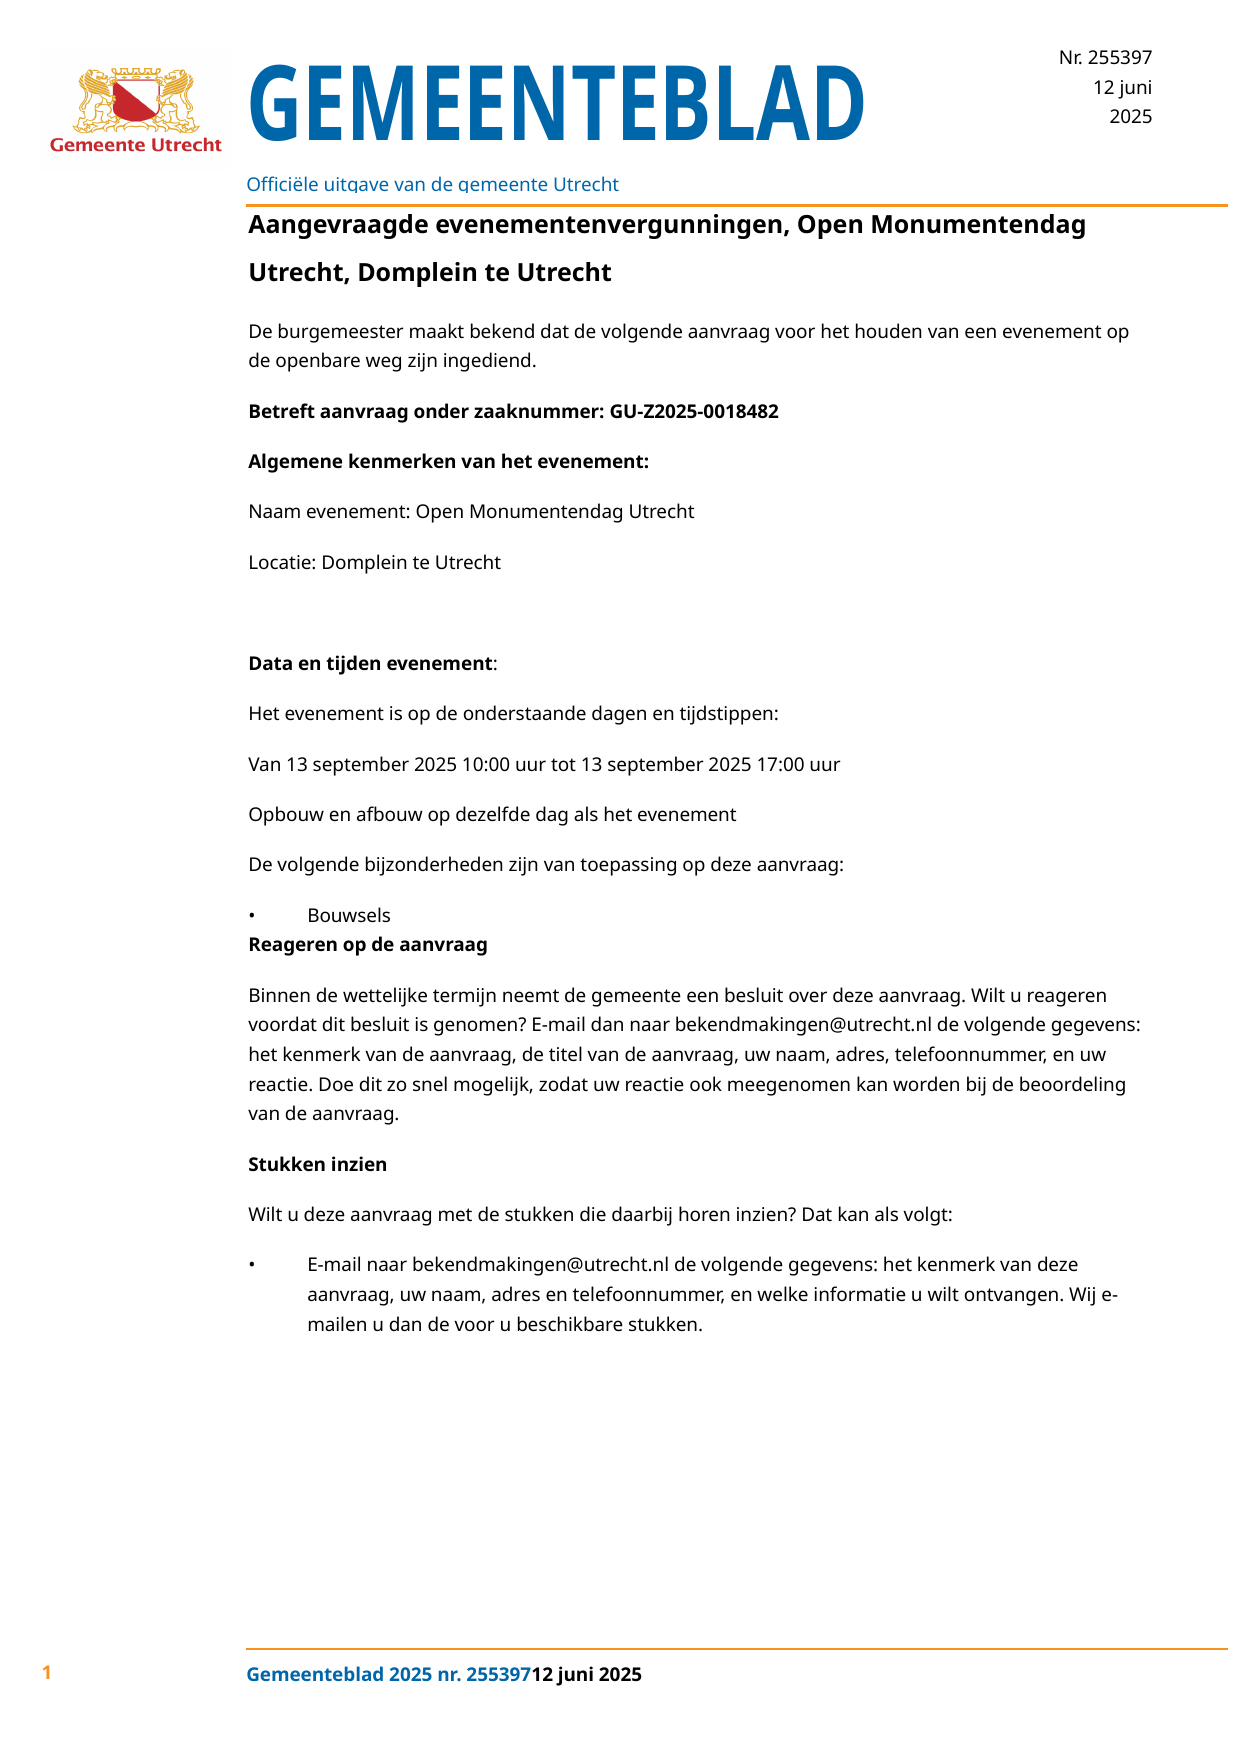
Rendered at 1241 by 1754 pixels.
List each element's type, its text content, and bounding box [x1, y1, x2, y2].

picture [41, 47, 231, 172]
text Stukken inzien [248, 1151, 1152, 1177]
text De volgende bijzonderheden zijn van toepassing op deze aanvraag: [248, 852, 1152, 877]
text Betreft aanvraag onder zaaknummer: GU-Z2025-0018482 [248, 398, 1152, 424]
text Algemene kenmerken van het evenement: [248, 448, 1152, 474]
text Wilt u deze aanvraag met de stukken die daarbij horen inzien? Dat kan als volgt: [248, 1201, 1152, 1227]
text Reageren op de aanvraag [248, 932, 1152, 957]
text Binnen de wettelijke termijn neemt de gemeente een besluit over deze aanvraag. Wilt u reageren voordat dit besluit is genomen? E-mail dan naar bekendmakingen@utrecht.nl de volgende gegevens: het kenmerk van de aanvraag, de titel van de aanvraag, uw naam, adres, telefoonnummer, en uw reactie. Doe dit zo snel mogelijk, zodat uw reactie ook meegenomen kan worden bij de beoordeling van de aanvraag. [248, 982, 1152, 1126]
list E-mail naar bekendmakingen@utrecht.nl de volgende gegevens: het kenmerk van deze aanvraag, uw naam, adres en telefoonnummer, en welke informatie u wilt ontvangen. Wij e-mailen u dan de voor u beschikbare stukken. [248, 1252, 1152, 1337]
list Bouwsels [248, 902, 1152, 928]
text Naam evenement: Open Monumentendag Utrecht [248, 499, 1152, 524]
text Van 13 september 2025 10:00 uur tot 13 september 2025 17:00 uur [248, 751, 1152, 777]
text Locatie: Domplein te Utrecht [248, 549, 1152, 575]
text Het evenement is op de onderstaande dagen en tijdstippen: [248, 700, 1152, 726]
text De burgemeester maakt bekend dat de volgende aanvraag voor het houden van een evenement op de openbare weg zijn ingediend. [248, 318, 1152, 373]
text Aangevraagde evenementenvergunningen, Open Monumentendag Utrecht, Domplein te Utrecht [248, 207, 1152, 288]
text Data en tijden evenement: [248, 650, 1152, 676]
text Opbouw en afbouw op dezelfde dag als het evenement [248, 801, 1152, 827]
